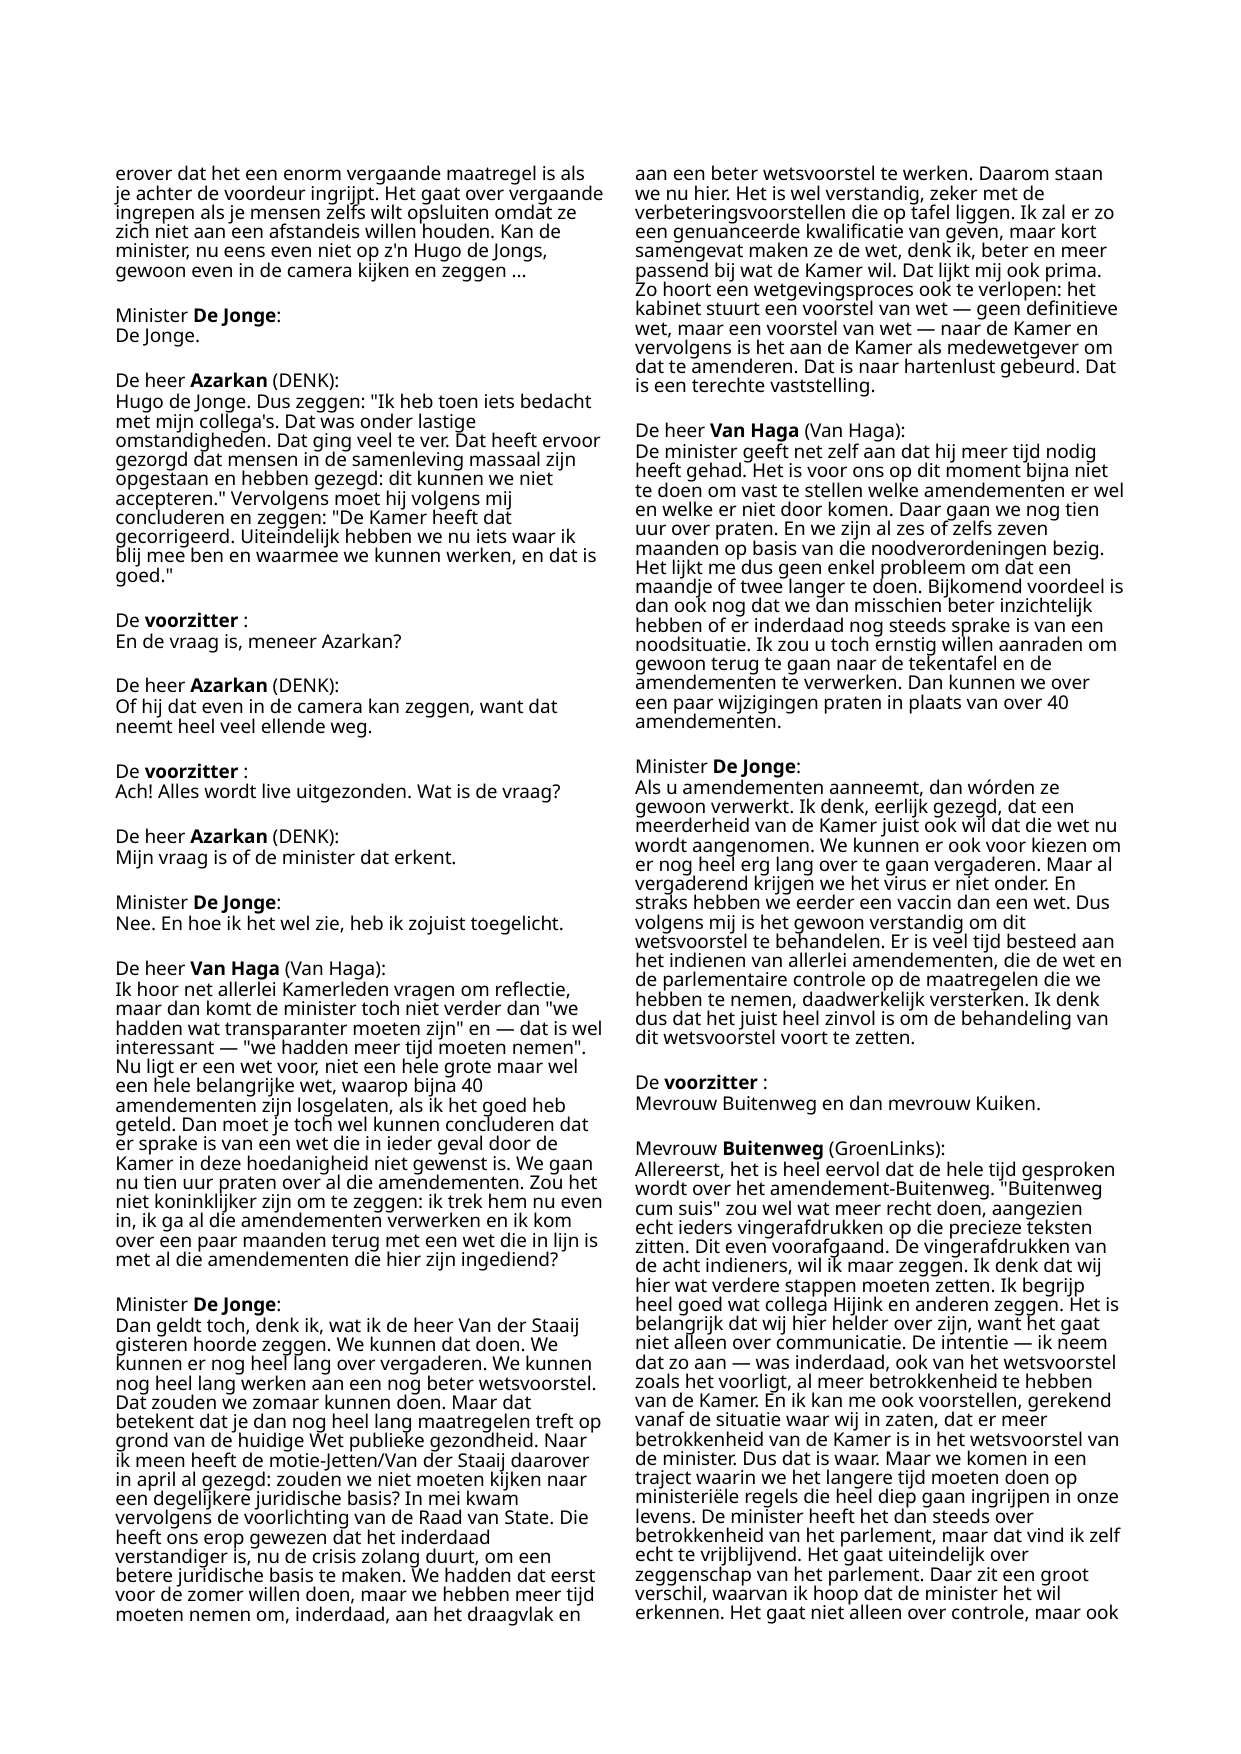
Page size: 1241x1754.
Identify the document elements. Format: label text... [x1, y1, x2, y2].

text Of hij dat even in de camera kan zeggen, want dat neemt heel veel ellende weg. [115, 698, 605, 737]
text Mevrouw Buitenweg en dan mevrouw Kuiken. [635, 1095, 1125, 1114]
text De heer Van Haga (Van Haga): [635, 417, 1125, 443]
text En de vraag is, meneer Azarkan? [115, 633, 605, 652]
text Minister De Jonge: [635, 753, 1125, 779]
text De heer Van Haga (Van Haga): [115, 955, 605, 981]
text De Jonge. [115, 327, 605, 347]
text Minister De Jonge: [115, 302, 605, 327]
text Ik hoor net allerlei Kamerleden vragen om reflectie, maar dan komt de minister toch niet verder dan "we hadden wat transparanter moeten zijn" en — dat is wel interessant — "we hadden meer tijd moeten nemen". Nu ligt er een wet voor, niet een hele grote maar wel een hele belangrijke wet, waarop bijna 40 amendementen zijn losgelaten, als ik het goed heb geteld. Dan moet je toch wel kunnen concluderen dat er sprake is van een wet die in ieder geval door de Kamer in deze hoedanigheid niet gewenst is. We gaan nu tien uur praten over al die amendementen. Zou het niet koninklijker zijn om te zeggen: ik trek hem nu even in, ik ga al die amendementen verwerken en ik kom over een paar maanden terug met een wet die in lijn is met al die amendementen die hier zijn ingediend? [115, 981, 605, 1270]
text Minister De Jonge: [115, 889, 605, 915]
text De voorzitter : [635, 1069, 1125, 1095]
text Hugo de Jonge. Dus zeggen: "Ik heb toen iets bedacht met mijn collega's. Dat was onder lastige omstandigheden. Dat ging veel te ver. Dat heeft ervoor gezorgd dat mensen in de samenleving massaal zijn opgestaan en hebben gezegd: dit kunnen we niet accepteren." Vervolgens moet hij volgens mij concluderen en zeggen: "De Kamer heeft dat gecorrigeerd. Uiteindelijk hebben we nu iets waar ik blij mee ben en waarmee we kunnen werken, en dat is goed." [115, 393, 605, 586]
text Als u amendementen aanneemt, dan wórden ze gewoon verwerkt. Ik denk, eerlijk gezegd, dat een meerderheid van de Kamer juist ook wil dat die wet nu wordt aangenomen. We kunnen er ook voor kiezen om er nog heel erg lang over te gaan vergaderen. Maar al vergaderend krijgen we het virus er niet onder. En straks hebben we eerder een vaccin dan een wet. Dus volgens mij is het gewoon verstandig om dit wetsvoorstel te behandelen. Er is veel tijd besteed aan het indienen van allerlei amendementen, die de wet en de parlementaire controle op de maatregelen die we hebben te nemen, daadwerkelijk versterken. Ik denk dus dat het juist heel zinvol is om de behandeling van dit wetsvoorstel voort te zetten. [635, 779, 1125, 1048]
text aan een beter wetsvoorstel te werken. Daarom staan we nu hier. Het is wel verstandig, zeker met de verbeteringsvoorstellen die op tafel liggen. Ik zal er zo een genuanceerde kwalificatie van geven, maar kort samengevat maken ze de wet, denk ik, beter en meer passend bij wat de Kamer wil. Dat lijkt mij ook prima. Zo hoort een wetgevingsproces ook te verlopen: het kabinet stuurt een voorstel van wet — geen definitieve wet, maar een voorstel van wet — naar de Kamer en vervolgens is het aan de Kamer als medewetgever om dat te amenderen. Dat is naar hartenlust gebeurd. Dat is een terechte vaststelling. [635, 165, 1125, 397]
text De heer Azarkan (DENK): [115, 368, 605, 393]
text De voorzitter : [115, 607, 605, 633]
text De voorzitter : [115, 758, 605, 783]
text De heer Azarkan (DENK): [115, 673, 605, 698]
text Nee. En hoe ik het wel zie, heb ik zojuist toegelicht. [115, 915, 605, 934]
text Mijn vraag is of de minister dat erkent. [115, 849, 605, 869]
text De heer Azarkan (DENK): [115, 824, 605, 849]
text Minister De Jonge: [115, 1291, 605, 1317]
text Ach! Alles wordt live uitgezonden. Wat is de vraag? [115, 783, 605, 803]
text Mevrouw Buitenweg (GroenLinks): [635, 1135, 1125, 1161]
text erover dat het een enorm vergaande maatregel is als je achter de voordeur ingrijpt. Het gaat over vergaande ingrepen als je mensen zelfs wilt opsluiten omdat ze zich niet aan een afstandeis willen houden. Kan de minister, nu eens even niet op z'n Hugo de Jongs, gewoon even in de camera kijken en zeggen ... [115, 165, 605, 281]
text Dan geldt toch, denk ik, wat ik de heer Van der Staaij gisteren hoorde zeggen. We kunnen dat doen. We kunnen er nog heel lang over vergaderen. We kunnen nog heel lang werken aan een nog beter wetsvoorstel. Dat zouden we zomaar kunnen doen. Maar dat betekent dat je dan nog heel lang maatregelen treft op grond van de huidige Wet publieke gezondheid. Naar ik meen heeft de motie-Jetten/Van der Staaij daarover in april al gezegd: zouden we niet moeten kijken naar een degelijkere juridische basis? In mei kwam vervolgens de voorlichting van de Raad van State. Die heeft ons erop gewezen dat het inderdaad verstandiger is, nu de crisis zolang duurt, om een betere juridische basis te maken. We hadden dat eerst voor de zomer willen doen, maar we hebben meer tijd moeten nemen om, inderdaad, aan het draagvlak en [115, 1317, 605, 1625]
text Allereerst, het is heel eervol dat de hele tijd gesproken wordt over het amendement-Buitenweg. "Buitenweg cum suis" zou wel wat meer recht doen, aangezien echt ieders vingerafdrukken op die precieze teksten zitten. Dit even voorafgaand. De vingerafdrukken van de acht indieners, wil ik maar zeggen. Ik denk dat wij hier wat verdere stappen moeten zetten. Ik begrijp heel goed wat collega Hijink en anderen zeggen. Het is belangrijk dat wij hier helder over zijn, want het gaat niet alleen over communicatie. De intentie — ik neem dat zo aan — was inderdaad, ook van het wetsvoorstel zoals het voorligt, al meer betrokkenheid te hebben van de Kamer. En ik kan me ook voorstellen, gerekend vanaf de situatie waar wij in zaten, dat er meer betrokkenheid van de Kamer is in het wetsvoorstel van de minister. Dus dat is waar. Maar we komen in een traject waarin we het langere tijd moeten doen op ministeriële regels die heel diep gaan ingrijpen in onze levens. De minister heeft het dan steeds over betrokkenheid van het parlement, maar dat vind ik zelf echt te vrijblijvend. Het gaat uiteindelijk over zeggenschap van het parlement. Daar zit een groot verschil, waarvan ik hoop dat de minister het wil erkennen. Het gaat niet alleen over controle, maar ook [635, 1161, 1125, 1623]
text De minister geeft net zelf aan dat hij meer tijd nodig heeft gehad. Het is voor ons op dit moment bijna niet te doen om vast te stellen welke amendementen er wel en welke er niet door komen. Daar gaan we nog tien uur over praten. En we zijn al zes of zelfs zeven maanden op basis van die noodverordeningen bezig. Het lijkt me dus geen enkel probleem om dat een maandje of twee langer te doen. Bijkomend voordeel is dan ook nog dat we dan misschien beter inzichtelijk hebben of er inderdaad nog steeds sprake is van een noodsituatie. Ik zou u toch ernstig willen aanraden om gewoon terug te gaan naar de tekentafel en de amendementen te verwerken. Dan kunnen we over een paar wijzigingen praten in plaats van over 40 amendementen. [635, 443, 1125, 732]
